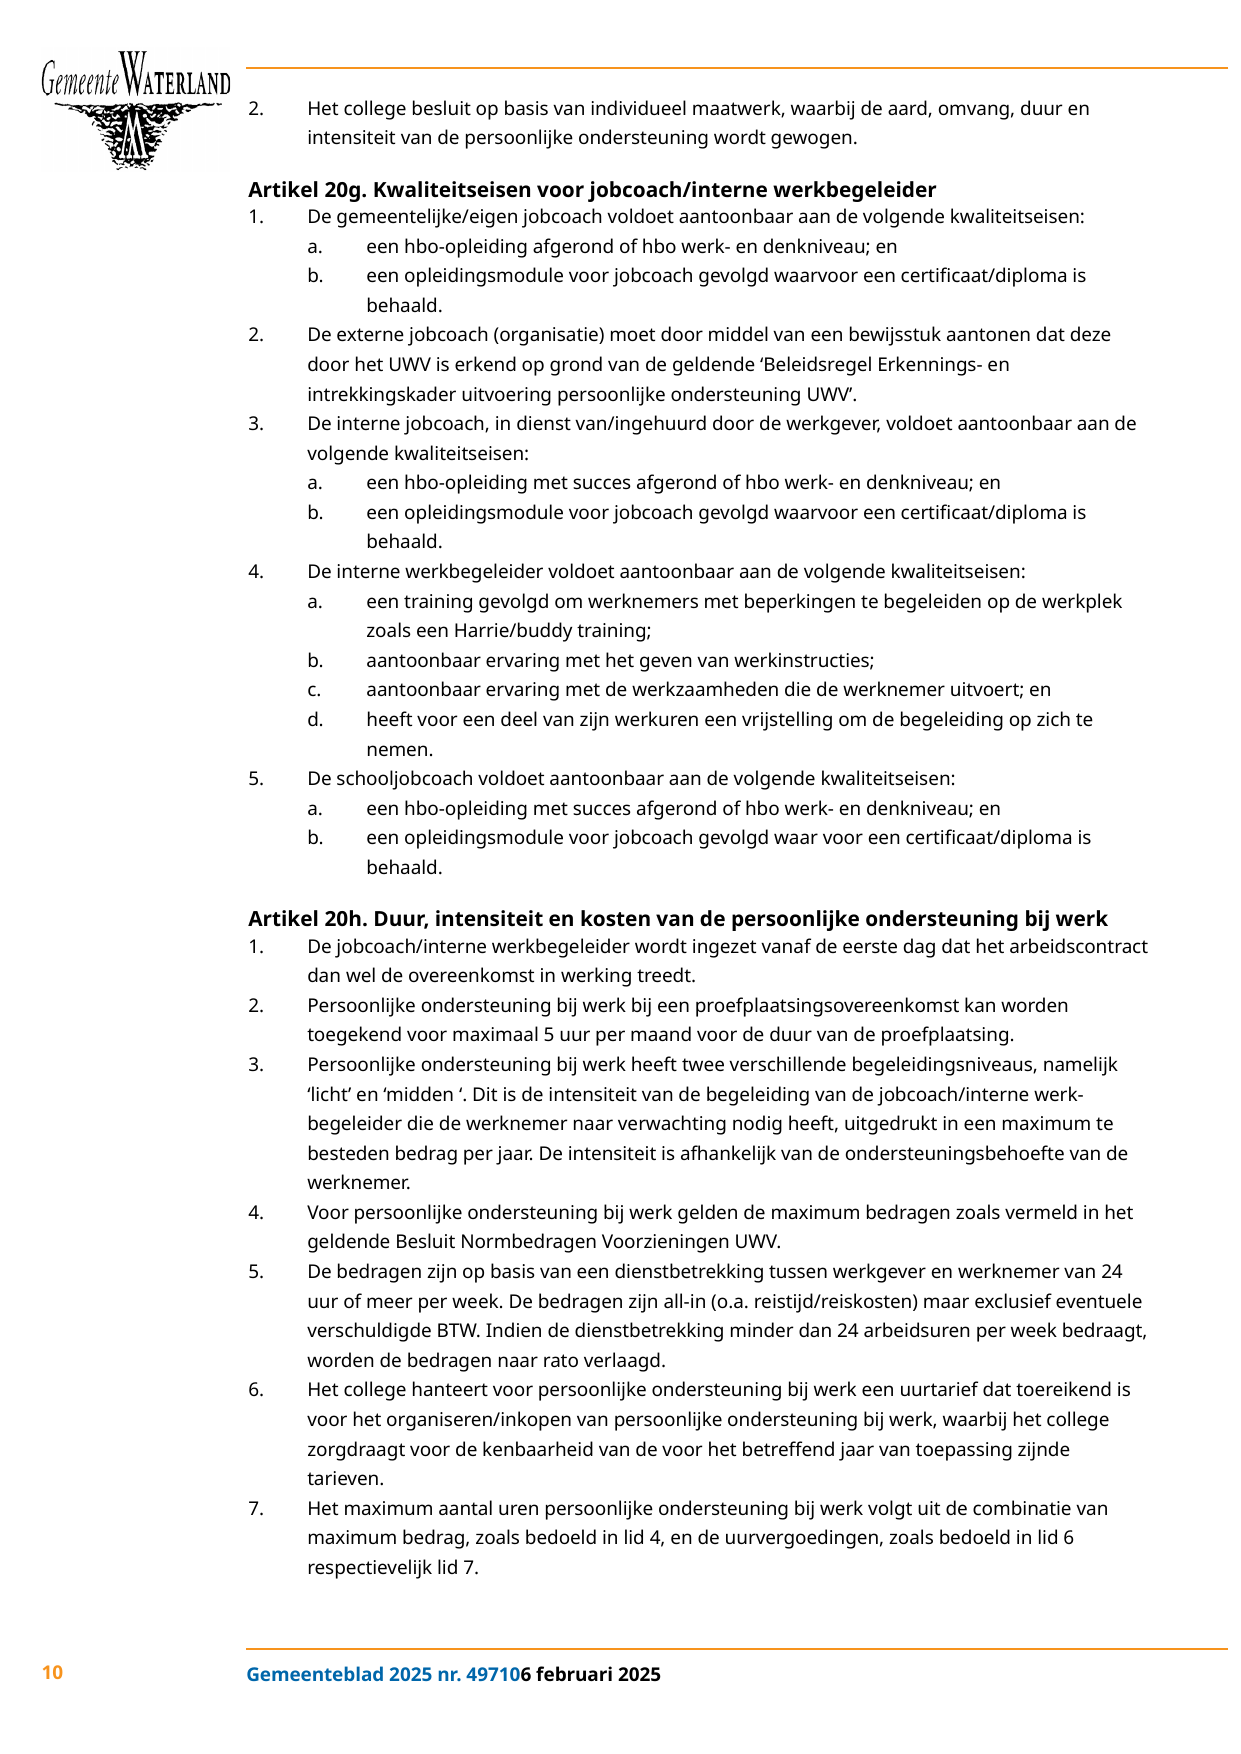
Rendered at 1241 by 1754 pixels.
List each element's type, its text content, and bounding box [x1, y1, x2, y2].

list Het college besluit op basis van individueel maatwerk, waarbij de aard, omvang, duur en intensiteit van de persoonlijke ondersteuning wordt gewogen. [248, 95, 1152, 150]
list heeft voor een deel van zijn werkuren een vrijstelling om de begeleiding op zich te nemen. [307, 706, 1152, 761]
list aantoonbaar ervaring met het geven van werkinstructies; [307, 647, 1152, 673]
list een hbo-opleiding afgerond of hbo werk- en denkniveau; en [307, 233, 1152, 258]
list een opleidingsmodule voor jobcoach gevolgd waar voor een certificaat/diploma is behaald. [307, 824, 1152, 880]
list een hbo-opleiding met succes afgerond of hbo werk- en denkniveau; en [307, 795, 1152, 821]
list Het maximum aantal uren persoonlijke ondersteuning bij werk volgt uit de combinatie van maximum bedrag, zoals bedoeld in lid 4, en de uurvergoedingen, zoals bedoeld in lid 6 respectievelijk lid 7. [248, 1495, 1152, 1580]
list De interne werkbegeleider voldoet aantoonbaar aan de volgende kwaliteitseisen: [248, 558, 1152, 584]
list De jobcoach/interne werkbegeleider wordt ingezet vanaf de eerste dag dat het arbeidscontract dan wel de overeenkomst in werking treedt. [248, 933, 1152, 988]
list Persoonlijke ondersteuning bij werk bij een proefplaatsingsovereenkomst kan worden toegekend voor maximaal 5 uur per maand voor de duur van de proefplaatsing. [248, 992, 1152, 1047]
list aantoonbaar ervaring met de werkzaamheden die de werknemer uitvoert; en [307, 677, 1152, 702]
list een opleidingsmodule voor jobcoach gevolgd waarvoor een certificaat/diploma is behaald. [307, 499, 1152, 554]
list De bedragen zijn op basis van een dienstbetrekking tussen werkgever en werknemer van 24 uur of meer per week. De bedragen zijn all-in (o.a. reistijd/reiskosten) maar exclusief eventuele verschuldigde BTW. Indien de dienstbetrekking minder dan 24 arbeidsuren per week bedraagt, worden de bedragen naar rato verlaagd. [248, 1258, 1152, 1373]
list Voor persoonlijke ondersteuning bij werk gelden de maximum bedragen zoals vermeld in het geldende Besluit Normbedragen Voorzieningen UWV. [248, 1199, 1152, 1254]
list De schooljobcoach voldoet aantoonbaar aan de volgende kwaliteitseisen: [248, 765, 1152, 791]
list een opleidingsmodule voor jobcoach gevolgd waarvoor een certificaat/diploma is behaald. [307, 262, 1152, 318]
text Artikel 20h. Duur, intensiteit en kosten van de persoonlijke ondersteuning bij werk [248, 904, 1152, 933]
list De interne jobcoach, in dienst van/ingehuurd door de werkgever, voldoet aantoonbaar aan de volgende kwaliteitseisen: [248, 410, 1152, 466]
list een training gevolgd om werknemers met beperkingen te begeleiden op de werkplek zoals een Harrie/buddy training; [307, 588, 1152, 643]
picture [41, 47, 231, 172]
text Artikel 20g. Kwaliteitseisen voor jobcoach/interne werkbegeleider [248, 175, 1152, 203]
list een hbo-opleiding met succes afgerond of hbo werk- en denkniveau; en [307, 469, 1152, 495]
list De externe jobcoach (organisatie) moet door middel van een bewijsstuk aantonen dat deze door het UWV is erkend op grond van de geldende ‘Beleidsregel Erkennings- en intrekkingskader uitvoering persoonlijke ondersteuning UWV’. [248, 322, 1152, 406]
list De gemeentelijke/eigen jobcoach voldoet aantoonbaar aan de volgende kwaliteitseisen: [248, 203, 1152, 229]
list Persoonlijke ondersteuning bij werk heeft twee verschillende begeleidingsniveaus, namelijk ‘licht’ en ‘midden ‘. Dit is de intensiteit van de begeleiding van de jobcoach/interne werk-begeleider die de werknemer naar verwachting nodig heeft, uitgedrukt in een maximum te besteden bedrag per jaar. De intensiteit is afhankelijk van de ondersteuningsbehoefte van de werknemer. [248, 1051, 1152, 1195]
list Het college hanteert voor persoonlijke ondersteuning bij werk een uurtarief dat toereikend is voor het organiseren/inkopen van persoonlijke ondersteuning bij werk, waarbij het college zorgdraagt voor de kenbaarheid van de voor het betreffend jaar van toepassing zijnde tarieven. [248, 1377, 1152, 1491]
